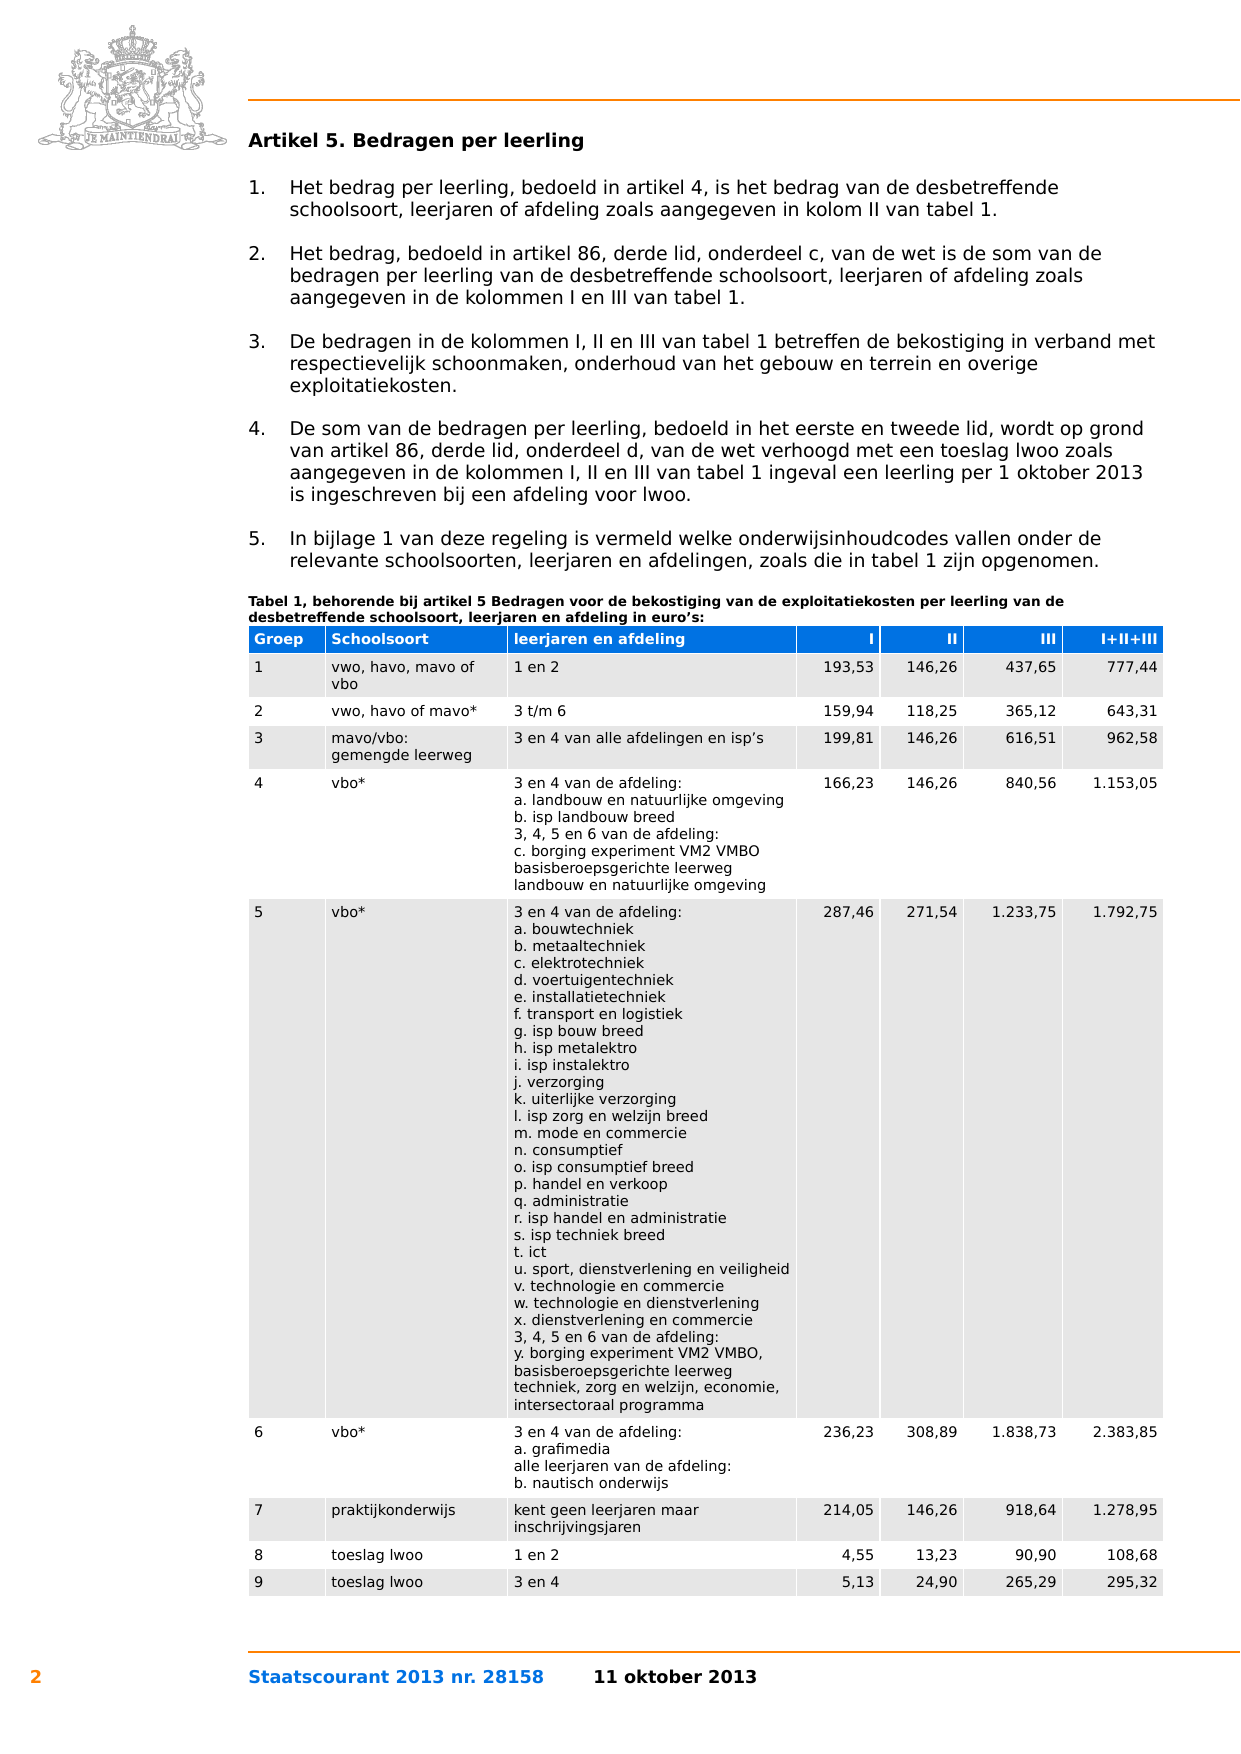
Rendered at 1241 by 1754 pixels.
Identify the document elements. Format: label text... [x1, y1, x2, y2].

table_cell 1 [249, 654, 325, 697]
table_cell II [881, 626, 963, 653]
table_cell 3 en 4 van de afdeling: a. landbouw en natuurlijke omgeving b. isp landbouw breed 3, 4, 5 en 6 van de afdeling: c. borging experiment VM2 VMBO basisberoepsgerichte leerweg landbouw en natuurlijke omgeving [508, 770, 796, 898]
table_cell 2 [249, 698, 325, 724]
table_cell 271,54 [881, 899, 963, 1418]
text 1. Het bedrag per leerling, bedoeld in artikel 4, is het bedrag van de desbetreffende schoolsoort, leerjaren of afdeling zoals aangegeven in kolom II van tabel 1. [248, 177, 1163, 221]
table_cell 840,56 [964, 770, 1062, 898]
table_cell 4,55 [797, 1542, 879, 1568]
table_cell 9 [249, 1569, 325, 1596]
table_cell 1.153,05 [1063, 770, 1163, 898]
table_cell 918,64 [964, 1498, 1062, 1541]
table_cell 3 t/m 6 [508, 698, 796, 724]
table_cell 193,53 [797, 654, 879, 697]
table_cell 437,65 [964, 654, 1062, 697]
table_cell 365,12 [964, 698, 1062, 724]
table_cell 90,90 [964, 1542, 1062, 1568]
table_cell 146,26 [881, 1498, 963, 1541]
table_cell kent geen leerjaren maar inschrijvingsjaren [508, 1498, 796, 1541]
table_cell 3 [249, 726, 325, 769]
table_cell 5 [249, 899, 325, 1418]
table_cell praktijkonderwijs [326, 1498, 507, 1541]
table_cell 2.383,85 [1063, 1419, 1163, 1496]
table_cell I [797, 626, 879, 653]
table_cell 8 [249, 1542, 325, 1568]
table_cell 3 en 4 van de afdeling: a. grafimedia alle leerjaren van de afdeling: b. nautisch onderwijs [508, 1419, 796, 1496]
table_cell leerjaren en afdeling [508, 626, 796, 653]
table_header Tabel 1, behorende bij artikel 5 Bedragen voor de bekostiging van de exploitatiekosten per leerling van de desbetreffende schoolsoort, leerjaren en afdeling in euro’s: [248, 594, 1163, 625]
table_cell 308,89 [881, 1419, 963, 1496]
table_cell 146,26 [881, 770, 963, 898]
table_cell vwo, havo, mavo of vbo [326, 654, 507, 697]
table_cell mavo/vbo: gemengde leerweg [326, 726, 507, 769]
table_cell 1.792,75 [1063, 899, 1163, 1418]
table_cell 265,29 [964, 1569, 1062, 1596]
table_cell 287,46 [797, 899, 879, 1418]
table_cell 166,23 [797, 770, 879, 898]
table_cell 616,51 [964, 726, 1062, 769]
table_cell 1 en 2 [508, 654, 796, 697]
text 5. In bijlage 1 van deze regeling is vermeld welke onderwijsinhoudcodes vallen onder de relevante schoolsoorten, leerjaren en afdelingen, zoals die in tabel 1 zijn opgenomen. [248, 528, 1163, 572]
table_cell 159,94 [797, 698, 879, 724]
table_cell 3 en 4 van alle afdelingen en isp’s [508, 726, 796, 769]
table_cell 3 en 4 [508, 1569, 796, 1596]
table_cell 13,23 [881, 1542, 963, 1568]
table_cell vbo* [326, 1419, 507, 1496]
table_cell 643,31 [1063, 698, 1163, 724]
table_cell toeslag lwoo [326, 1569, 507, 1596]
table_cell Groep [249, 626, 325, 653]
table_cell I+II+III [1063, 626, 1163, 653]
table_cell 146,26 [881, 654, 963, 697]
table_cell vwo, havo of mavo* [326, 698, 507, 724]
picture [38, 25, 227, 150]
table_cell 118,25 [881, 698, 963, 724]
table_cell toeslag lwoo [326, 1542, 507, 1568]
table_cell 1.233,75 [964, 899, 1062, 1418]
table_cell 236,23 [797, 1419, 879, 1496]
table_cell 214,05 [797, 1498, 879, 1541]
table_cell 146,26 [881, 726, 963, 769]
table_cell 108,68 [1063, 1542, 1163, 1568]
text 3. De bedragen in de kolommen I, II en III van tabel 1 betreffen de bekostiging in verband met respectievelijk schoonmaken, onderhoud van het gebouw en terrein en overige exploitatiekosten. [248, 331, 1163, 396]
subtitle Artikel 5. Bedragen per leerling [248, 130, 1163, 152]
table_cell 1.278,95 [1063, 1498, 1163, 1541]
table_cell vbo* [326, 899, 507, 1418]
text 2. Het bedrag, bedoeld in artikel 86, derde lid, onderdeel c, van de wet is de som van de bedragen per leerling van de desbetreffende schoolsoort, leerjaren of afdeling zoals aangegeven in de kolommen I en III van tabel 1. [248, 243, 1163, 309]
table_cell 24,90 [881, 1569, 963, 1596]
table_cell 1 en 2 [508, 1542, 796, 1568]
table_cell 7 [249, 1498, 325, 1541]
table_cell III [964, 626, 1062, 653]
table_cell 6 [249, 1419, 325, 1496]
table_cell 295,32 [1063, 1569, 1163, 1596]
text 4. De som van de bedragen per leerling, bedoeld in het eerste en tweede lid, wordt op grond van artikel 86, derde lid, onderdeel d, van de wet verhoogd met een toeslag lwoo zoals aangegeven in de kolommen I, II en III van tabel 1 ingeval een leerling per 1 oktober 2013 is ingeschreven bij een afdeling voor lwoo. [248, 418, 1163, 506]
table_cell 1.838,73 [964, 1419, 1062, 1496]
table_cell 199,81 [797, 726, 879, 769]
table_cell 962,58 [1063, 726, 1163, 769]
table_cell 3 en 4 van de afdeling: a. bouwtechniek b. metaaltechniek c. elektrotechniek d. voertuigentechniek e. installatietechniek f. transport en logistiek g. isp bouw breed h. isp metalektro i. isp instalektro j. verzorging k. uiterlijke verzorging l. isp zorg en welzijn breed m. mode en commercie n. consumptief o. isp consumptief breed p. handel en verkoop q. administratie r. isp handel en administratie s. isp techniek breed t. ict u. sport, dienstverlening en veiligheid v. technologie en commercie w. technologie en dienstverlening x. dienstverlening en commercie 3, 4, 5 en 6 van de afdeling: y. borging experiment VM2 VMBO, basisberoepsgerichte leerweg techniek, zorg en welzijn, economie, intersectoraal programma [508, 899, 796, 1418]
table_cell 5,13 [797, 1569, 879, 1596]
table_cell vbo* [326, 770, 507, 898]
table_cell Schoolsoort [326, 626, 507, 653]
table_cell 4 [249, 770, 325, 898]
table_cell 777,44 [1063, 654, 1163, 697]
